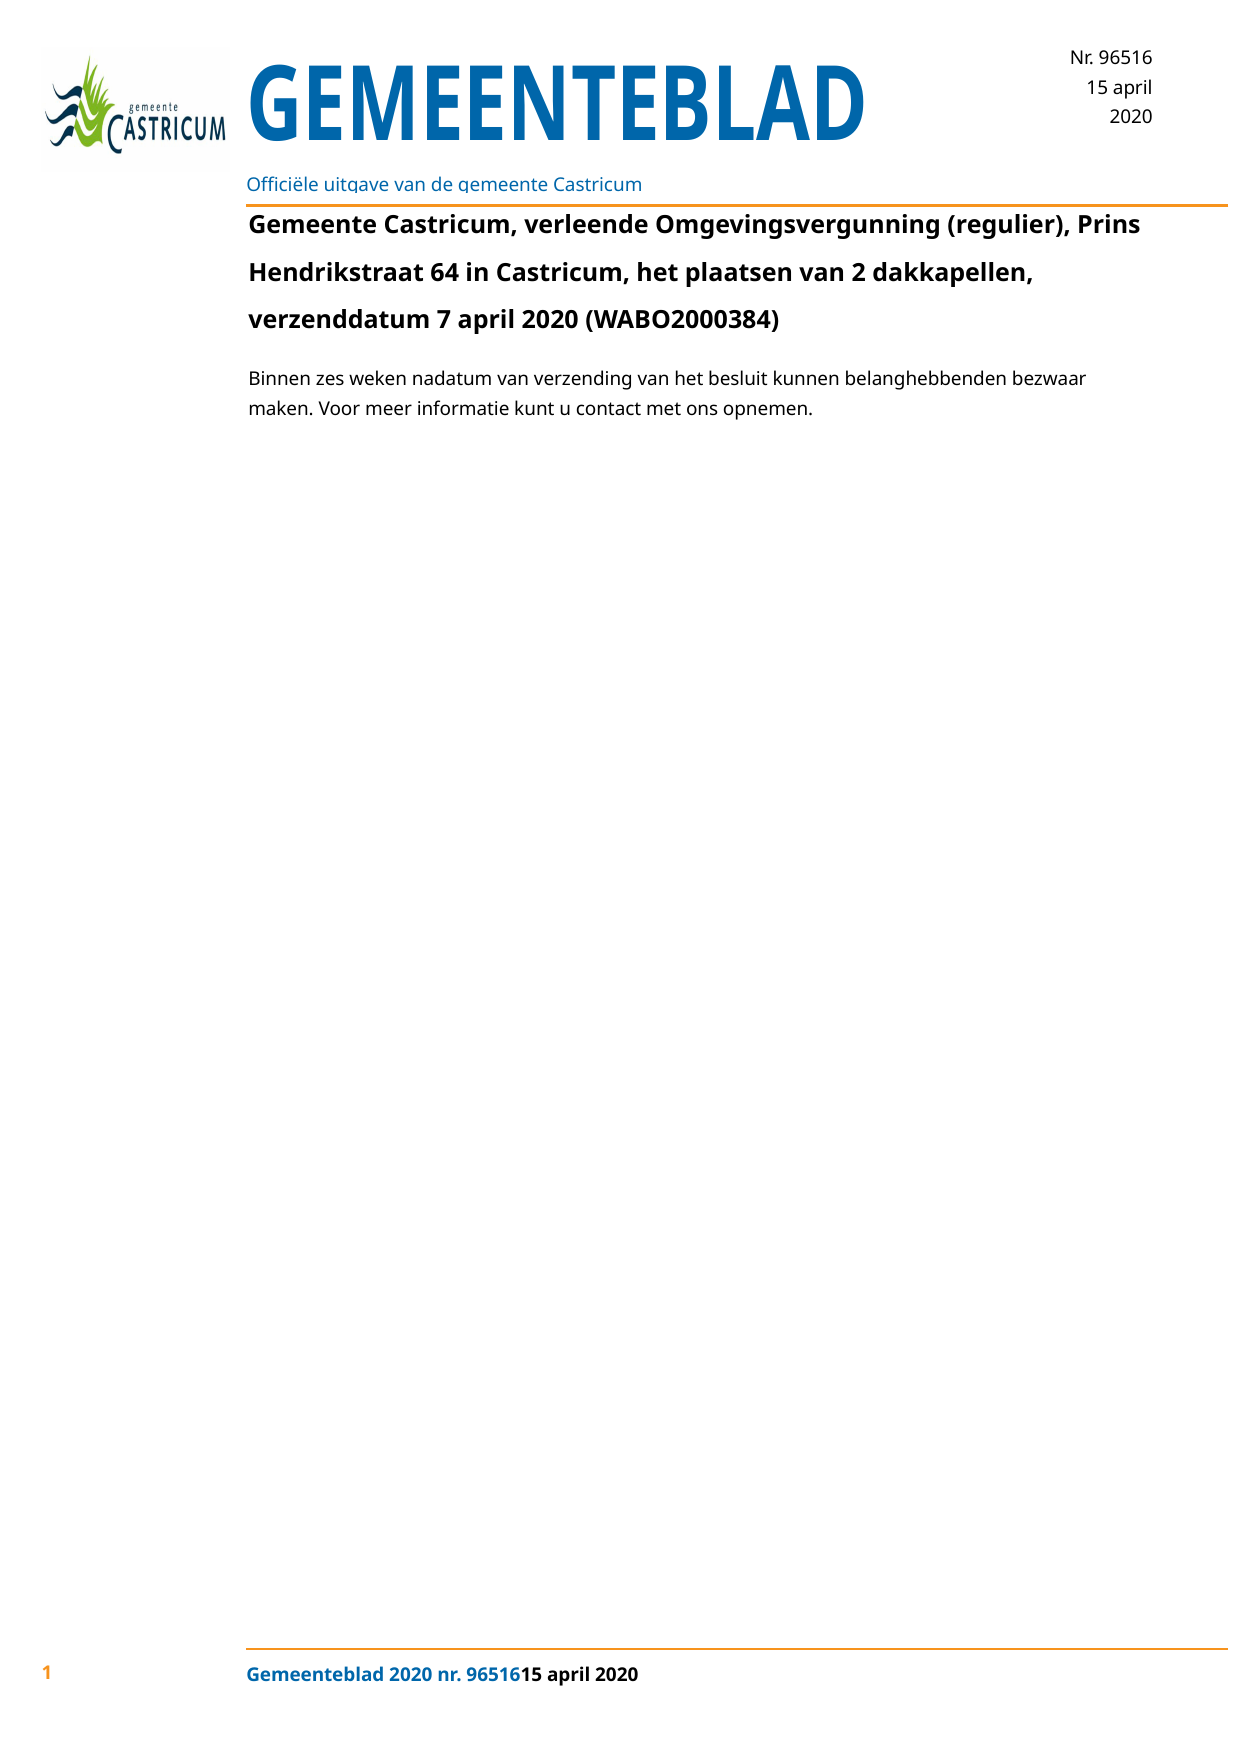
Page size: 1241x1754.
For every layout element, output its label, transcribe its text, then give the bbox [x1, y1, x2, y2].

text Gemeente Castricum, verleende Omgevingsvergunning (regulier), Prins Hendrikstraat 64 in Castricum, het plaatsen van 2 dakkapellen, verzenddatum 7 april 2020 (WABO2000384) [248, 207, 1152, 336]
picture [41, 47, 231, 172]
text Binnen zes weken nadatum van verzending van het besluit kunnen belanghebbenden bezwaar maken. Voor meer informatie kunt u contact met ons opnemen. [248, 366, 1152, 421]
